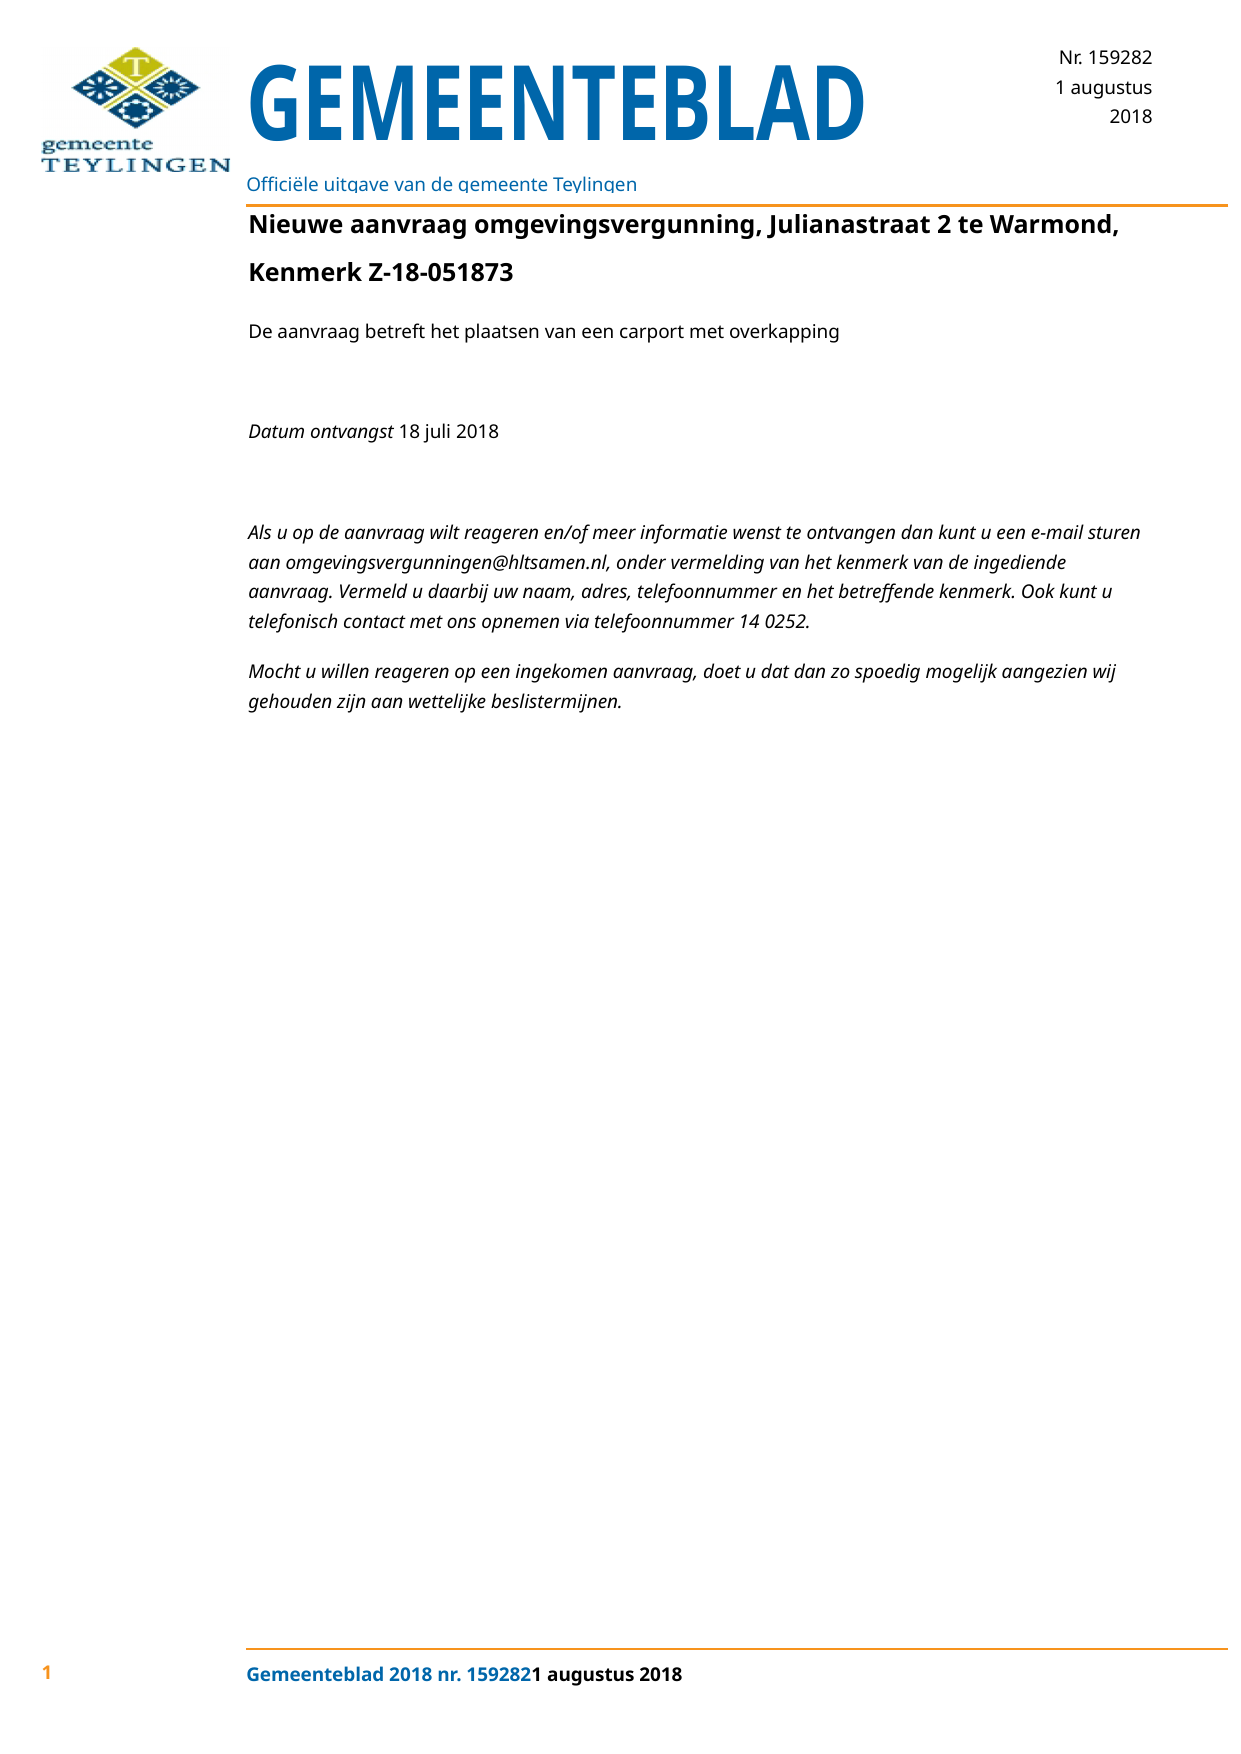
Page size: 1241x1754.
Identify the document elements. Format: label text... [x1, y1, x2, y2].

text Datum ontvangst 18 juli 2018 [248, 419, 1152, 444]
text De aanvraag betreft het plaatsen van een carport met overkapping [248, 318, 1152, 344]
text Als u op de aanvraag wilt reageren en/of meer informatie wenst te ontvangen dan kunt u een e-mail sturen aan omgevingsvergunningen@hltsamen.nl, onder vermelding van het kenmerk van de ingediende aanvraag. Vermeld u daarbij uw naam, adres, telefoonnummer en het betreffende kenmerk. Ook kunt u telefonisch contact met ons opnemen via telefoonnummer 14 0252. [248, 519, 1152, 634]
text Mocht u willen reageren op een ingekomen aanvraag, doet u dat dan zo spoedig mogelijk aangezien wij gehouden zijn aan wettelijke beslistermijnen. [248, 659, 1152, 714]
text Nieuwe aanvraag omgevingsvergunning, Julianastraat 2 te Warmond, Kenmerk Z-18-051873 [248, 207, 1152, 288]
picture [41, 47, 231, 172]
